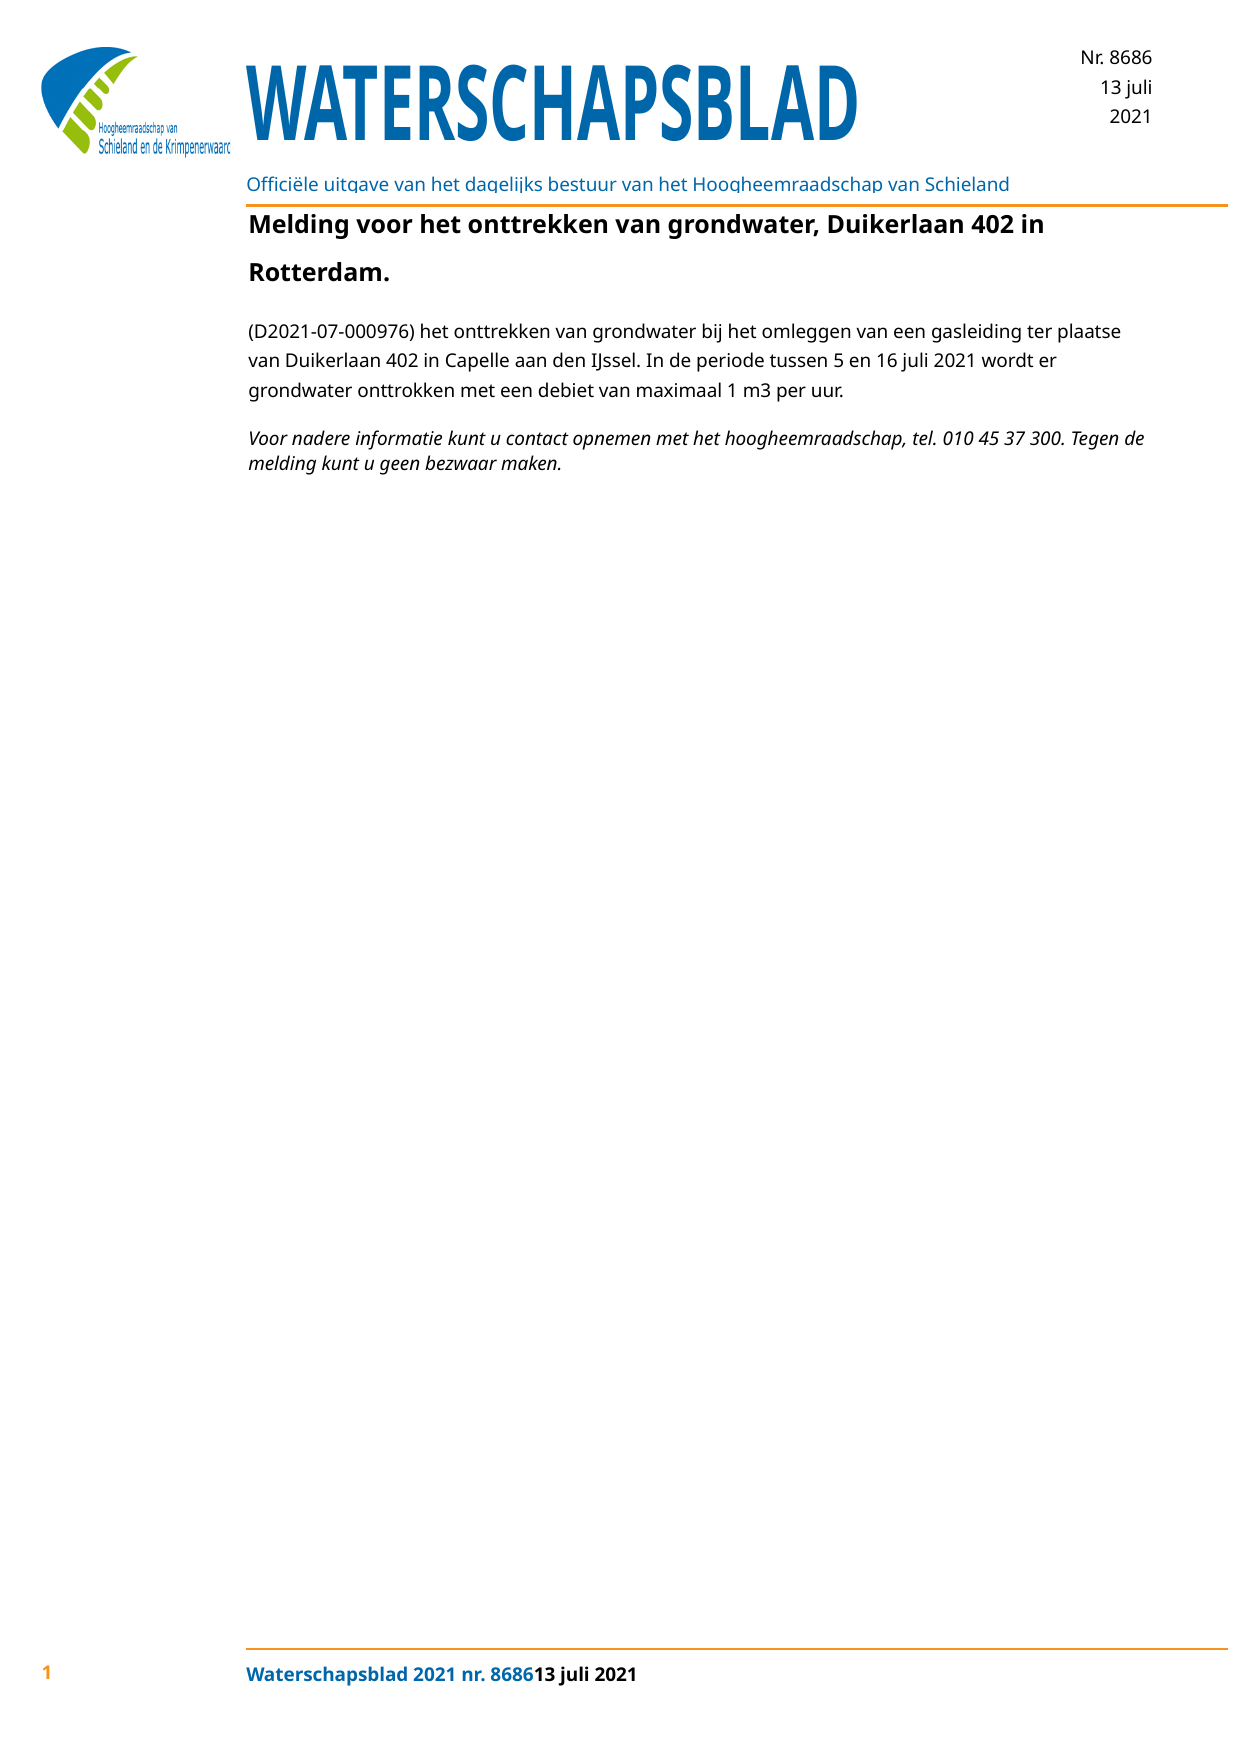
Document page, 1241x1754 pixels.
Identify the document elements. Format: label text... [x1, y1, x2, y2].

text (D2021-07-000976) het onttrekken van grondwater bij het omleggen van een gasleiding ter plaatse van Duikerlaan 402 in Capelle aan den IJssel. In de periode tussen 5 en 16 juli 2021 wordt er grondwater onttrokken met een debiet van maximaal 1 m3 per uur. [248, 318, 1152, 403]
text Melding voor het onttrekken van grondwater, Duikerlaan 402 in Rotterdam. [248, 207, 1152, 288]
picture [41, 47, 231, 172]
text Voor nadere informatie kunt u contact opnemen met het hoogheemraadschap, tel. 010 45 37 300. Tegen de melding kunt u geen bezwaar maken. [248, 425, 1152, 476]
